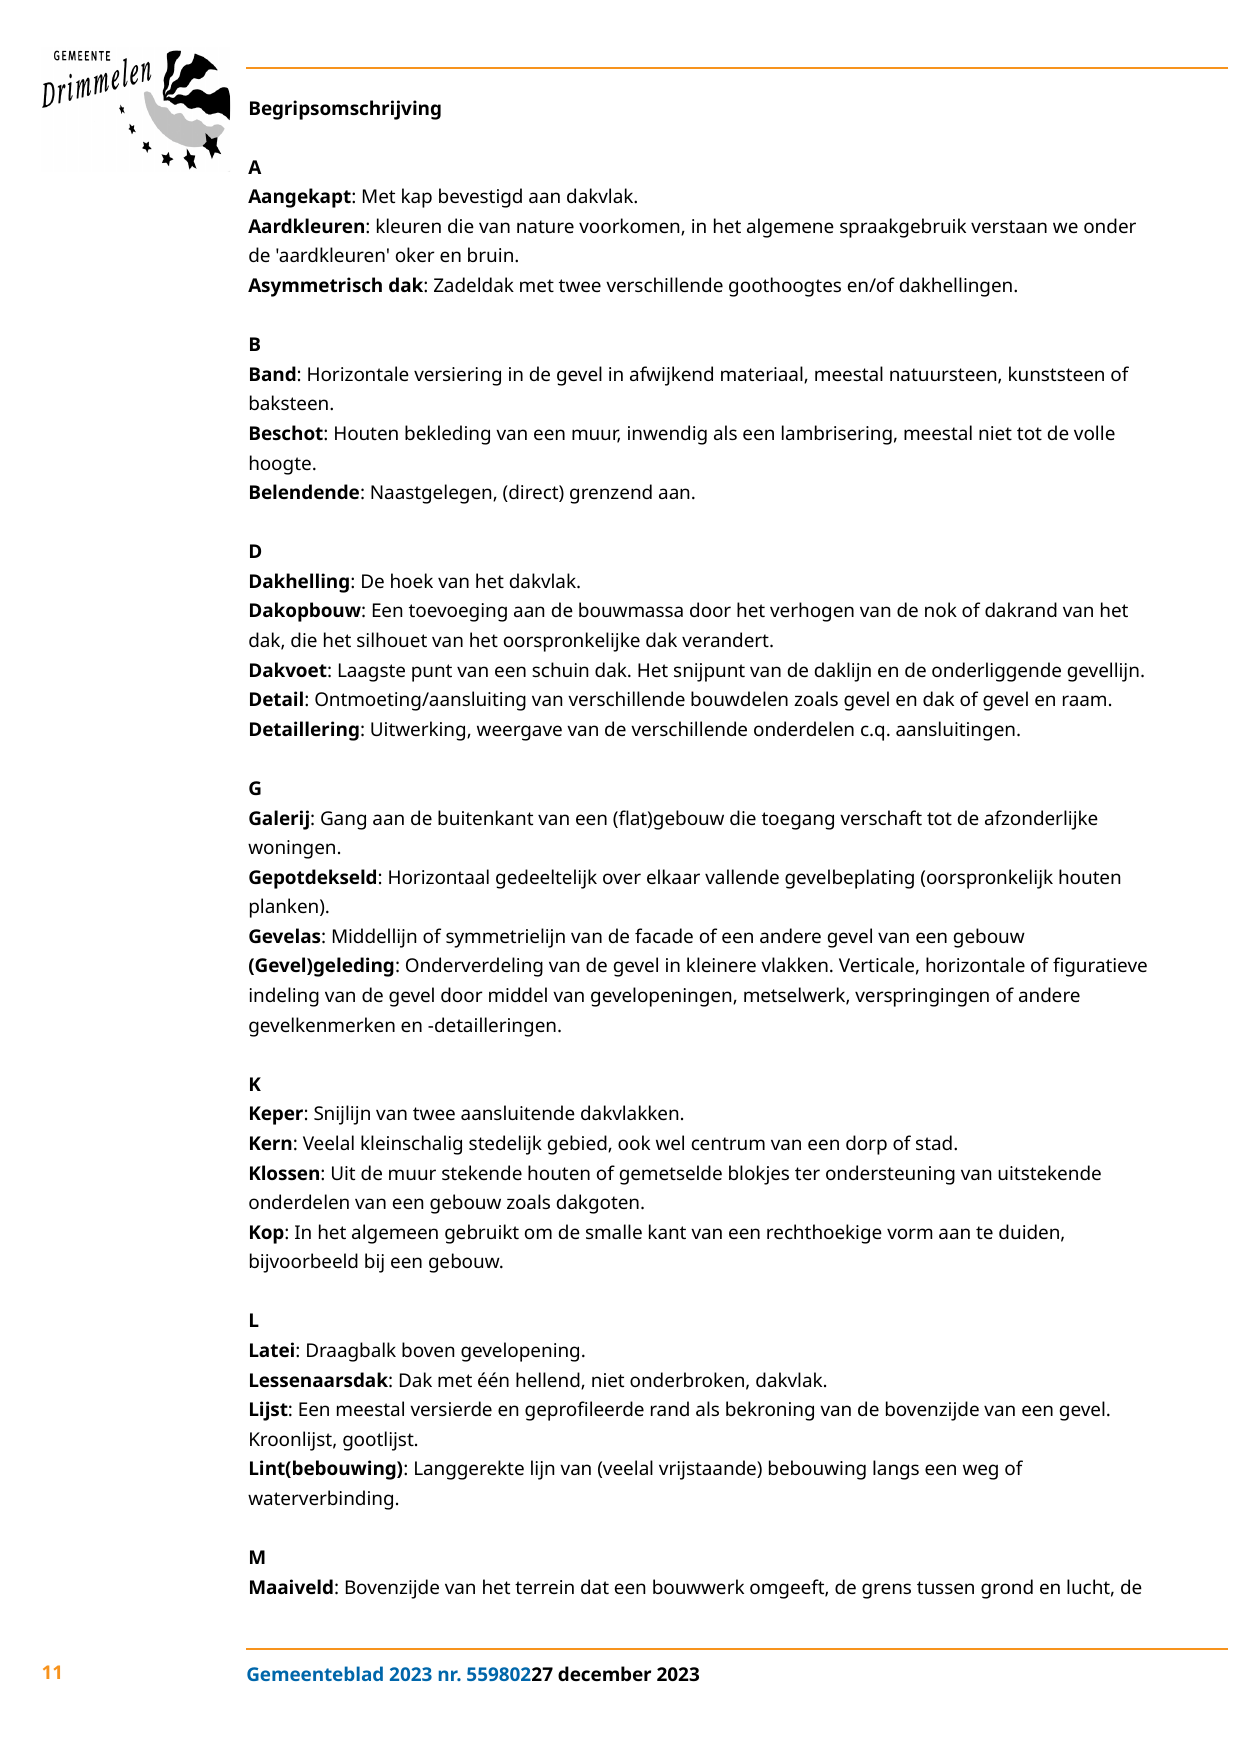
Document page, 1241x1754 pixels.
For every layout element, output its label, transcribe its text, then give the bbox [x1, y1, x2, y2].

text (Gevel)geleding: Onderverdeling van de gevel in kleinere vlakken. Verticale, horizontale of figuratieve indeling van de gevel door middel van gevelopeningen, metselwerk, verspringingen of andere gevelkenmerken en -detailleringen. [248, 953, 1152, 1038]
text Maaiveld: Bovenzijde van het terrein dat een bouwwerk omgeeft, de grens tussen grond en lucht, de [248, 1574, 1152, 1600]
text K [248, 1071, 1152, 1097]
text Klossen: Uit de muur stekende houten of gemetselde blokjes ter ondersteuning van uitstekende onderdelen van een gebouw zoals dakgoten. [248, 1160, 1152, 1215]
text Beschot: Houten bekleding van een muur, inwendig als een lambrisering, meestal niet tot de volle hoogte. [248, 420, 1152, 476]
text Gevelas: Middellijn of symmetrielijn van de facade of een andere gevel van een gebouw [248, 923, 1152, 949]
text Lint(bebouwing): Langgerekte lijn van (veelal vrijstaande) bebouwing langs een weg of waterverbinding. [248, 1456, 1152, 1511]
text Galerij: Gang aan de buitenkant van een (flat)gebouw die toegang verschaft tot de afzonderlijke woningen. [248, 805, 1152, 860]
text B [248, 331, 1152, 357]
text Detail: Ontmoeting/aansluiting van verschillende bouwdelen zoals gevel en dak of gevel en raam. [248, 686, 1152, 712]
text Gepotdekseld: Horizontaal gedeeltelijk over elkaar vallende gevelbeplating (oorspronkelijk houten planken). [248, 864, 1152, 919]
text D [248, 538, 1152, 564]
text G [248, 775, 1152, 801]
text Dakopbouw: Een toevoeging aan de bouwmassa door het verhogen van de nok of dakrand van het dak, die het silhouet van het oorspronkelijke dak verandert. [248, 598, 1152, 653]
text Dakhelling: De hoek van het dakvlak. [248, 568, 1152, 594]
text Begripsomschrijving [248, 95, 1152, 121]
text Dakvoet: Laagste punt van een schuin dak. Het snijpunt van de daklijn en de onderliggende gevellijn. [248, 657, 1152, 683]
text Asymmetrisch dak: Zadeldak met twee verschillende goothoogtes en/of dakhellingen. [248, 272, 1152, 298]
text Lessenaarsdak: Dak met één hellend, niet onderbroken, dakvlak. [248, 1367, 1152, 1393]
text Kop: In het algemeen gebruikt om de smalle kant van een rechthoekige vorm aan te duiden, bijvoorbeeld bij een gebouw. [248, 1219, 1152, 1274]
text Latei: Draagbalk boven gevelopening. [248, 1337, 1152, 1363]
text A [248, 154, 1152, 180]
text M [248, 1544, 1152, 1570]
text Belendende: Naastgelegen, (direct) grenzend aan. [248, 479, 1152, 505]
text Detaillering: Uitwerking, weergave van de verschillende onderdelen c.q. aansluitingen. [248, 716, 1152, 742]
text L [248, 1308, 1152, 1333]
text Keper: Snijlijn van twee aansluitende dakvlakken. [248, 1101, 1152, 1126]
text Aardkleuren: kleuren die van nature voorkomen, in het algemene spraakgebruik verstaan we onder de 'aardkleuren' oker en bruin. [248, 213, 1152, 268]
text Band: Horizontale versiering in de gevel in afwijkend materiaal, meestal natuursteen, kunststeen of baksteen. [248, 361, 1152, 416]
text Aangekapt: Met kap bevestigd aan dakvlak. [248, 183, 1152, 209]
text Kern: Veelal kleinschalig stedelijk gebied, ook wel centrum van een dorp of stad. [248, 1130, 1152, 1156]
text Lijst: Een meestal versierde en geprofileerde rand als bekroning van de bovenzijde van een gevel. Kroonlijst, gootlijst. [248, 1396, 1152, 1452]
picture [41, 47, 231, 172]
